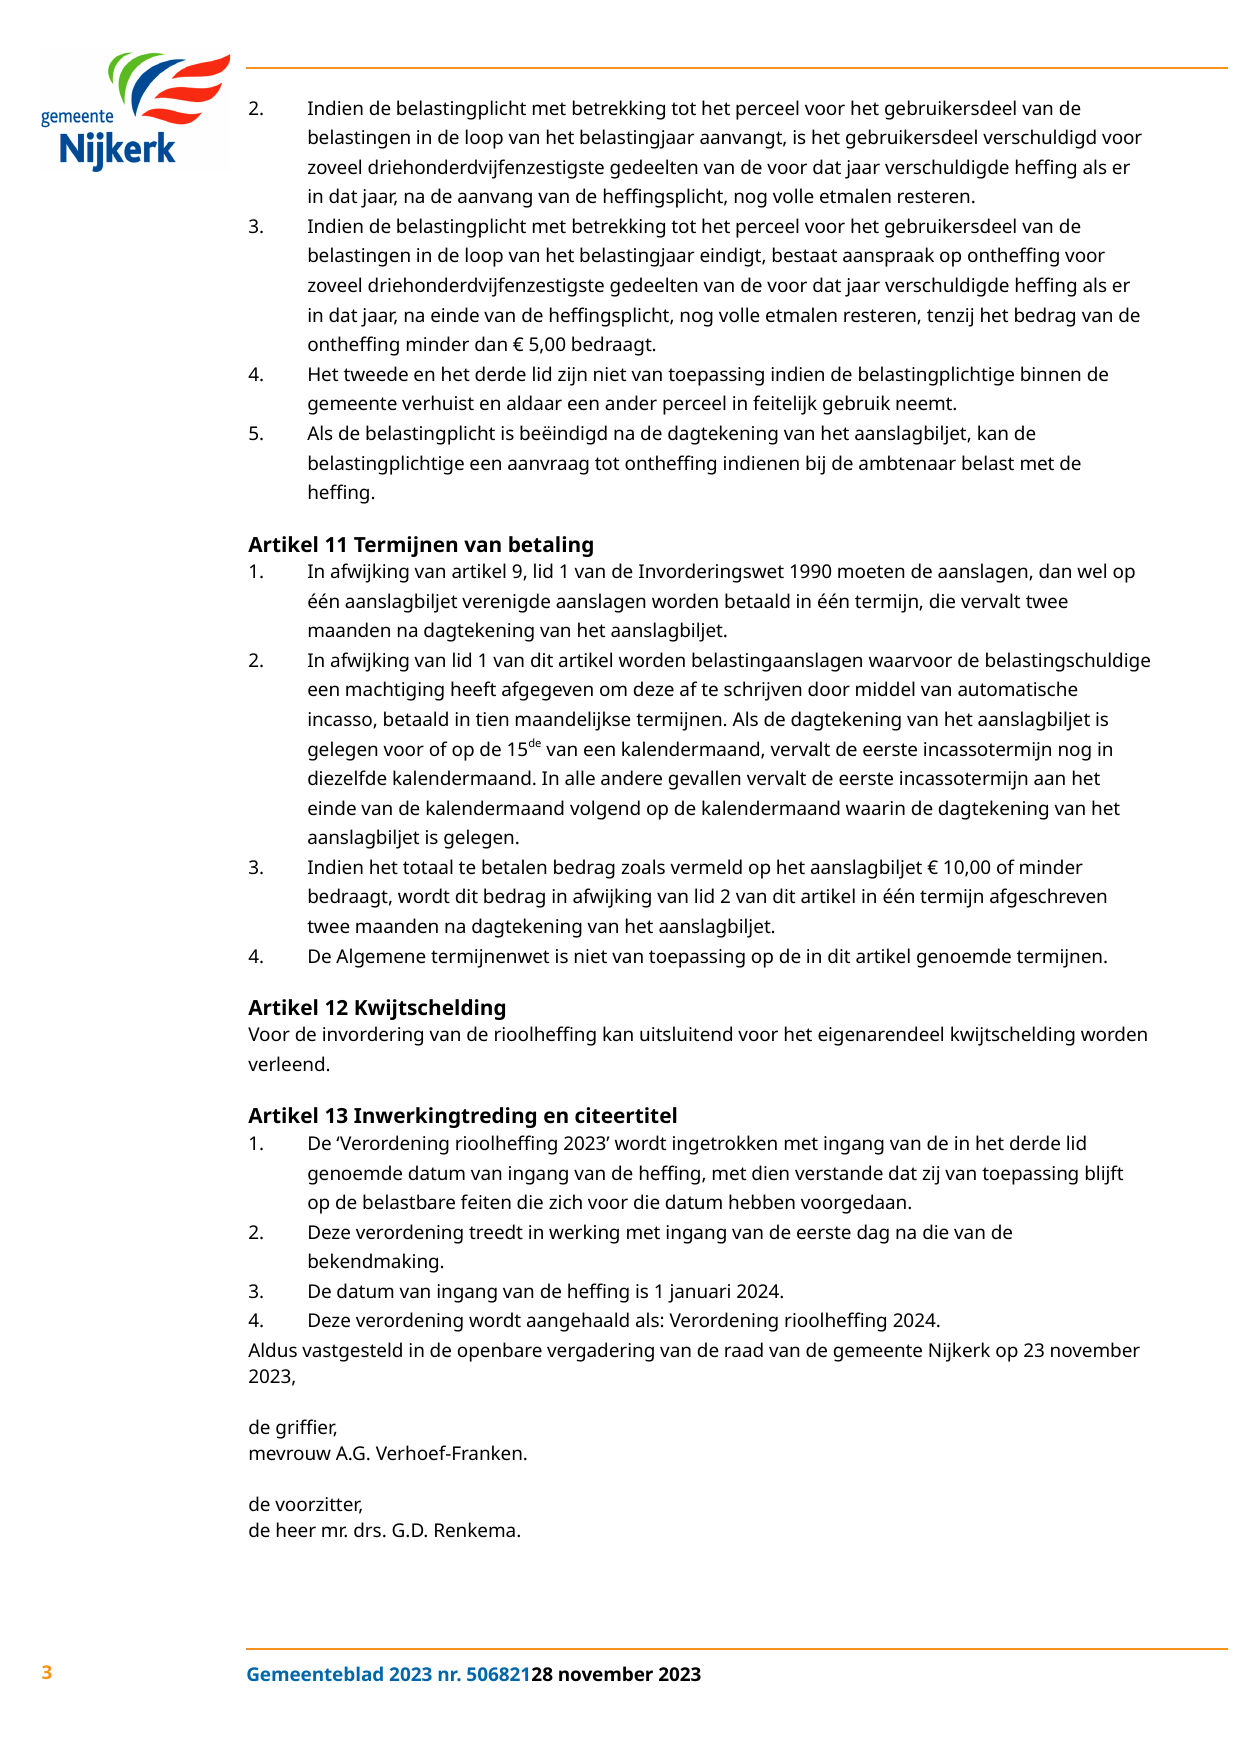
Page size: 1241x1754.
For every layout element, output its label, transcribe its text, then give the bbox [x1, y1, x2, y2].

list De datum van ingang van de heffing is 1 januari 2024. [248, 1278, 1152, 1304]
list Indien de belastingplicht met betrekking tot het perceel voor het gebruikersdeel van de belastingen in de loop van het belastingjaar eindigt, bestaat aanspraak op ontheffing voor zoveel driehonderdvijfenzestigste gedeelten van de voor dat jaar verschuldigde heffing als er in dat jaar, na einde van de heffingsplicht, nog volle etmalen resteren, tenzij het bedrag van de ontheffing minder dan € 5,00 bedraagt. [248, 213, 1152, 357]
text Artikel 11 Termijnen van betaling [248, 530, 1152, 558]
list In afwijking van artikel 9, lid 1 van de Invorderingswet 1990 moeten de aanslagen, dan wel op één aanslagbiljet verenigde aanslagen worden betaald in één termijn, die vervalt twee maanden na dagtekening van het aanslagbiljet. [248, 558, 1152, 643]
text mevrouw A.G. Verhoef-Franken. [248, 1440, 1152, 1466]
text de heer mr. drs. G.D. Renkema. [248, 1517, 1152, 1543]
text Aldus vastgesteld in de openbare vergadering van de raad van de gemeente Nijkerk op 23 november 2023, [248, 1337, 1152, 1389]
text Artikel 12 Kwijtschelding [248, 993, 1152, 1022]
text de griffier, [248, 1414, 1152, 1440]
list Deze verordening treedt in werking met ingang van de eerste dag na die van de bekendmaking. [248, 1219, 1152, 1274]
list Deze verordening wordt aangehaald als: Verordening rioolheffing 2024. [248, 1308, 1152, 1333]
list In afwijking van lid 1 van dit artikel worden belastingaanslagen waarvoor de belastingschuldige een machtiging heeft afgegeven om deze af te schrijven door middel van automatische incasso, betaald in tien maandelijkse termijnen. Als de dagtekening van het aanslagbiljet is gelegen voor of op de 15de van een kalendermaand, vervalt de eerste incassotermijn nog in diezelfde kalendermaand. In alle andere gevallen vervalt de eerste incassotermijn aan het einde van de kalendermaand volgend op de kalendermaand waarin de dagtekening van het aanslagbiljet is gelegen. [248, 647, 1152, 850]
text Artikel 13 Inwerkingtreding en citeertitel [248, 1102, 1152, 1130]
list Als de belastingplicht is beëindigd na de dagtekening van het aanslagbiljet, kan de belastingplichtige een aanvraag tot ontheffing indienen bij de ambtenaar belast met de heffing. [248, 420, 1152, 505]
list Het tweede en het derde lid zijn niet van toepassing indien de belastingplichtige binnen de gemeente verhuist en aldaar een ander perceel in feitelijk gebruik neemt. [248, 361, 1152, 416]
text Voor de invordering van de rioolheffing kan uitsluitend voor het eigenarendeel kwijtschelding worden verleend. [248, 1022, 1152, 1077]
list Indien de belastingplicht met betrekking tot het perceel voor het gebruikersdeel van de belastingen in de loop van het belastingjaar aanvangt, is het gebruikersdeel verschuldigd voor zoveel driehonderdvijfenzestigste gedeelten van de voor dat jaar verschuldigde heffing als er in dat jaar, na de aanvang van de heffingsplicht, nog volle etmalen resteren. [248, 95, 1152, 209]
list De Algemene termijnenwet is niet van toepassing op de in dit artikel genoemde termijnen. [248, 943, 1152, 968]
list Indien het totaal te betalen bedrag zoals vermeld op het aanslagbiljet € 10,00 of minder bedraagt, wordt dit bedrag in afwijking van lid 2 van dit artikel in één termijn afgeschreven twee maanden na dagtekening van het aanslagbiljet. [248, 854, 1152, 939]
list De ‘Verordening rioolheffing 2023’ wordt ingetrokken met ingang van de in het derde lid genoemde datum van ingang van de heffing, met dien verstande dat zij van toepassing blijft op de belastbare feiten die zich voor die datum hebben voorgedaan. [248, 1130, 1152, 1215]
text de voorzitter, [248, 1492, 1152, 1517]
picture [41, 47, 231, 172]
